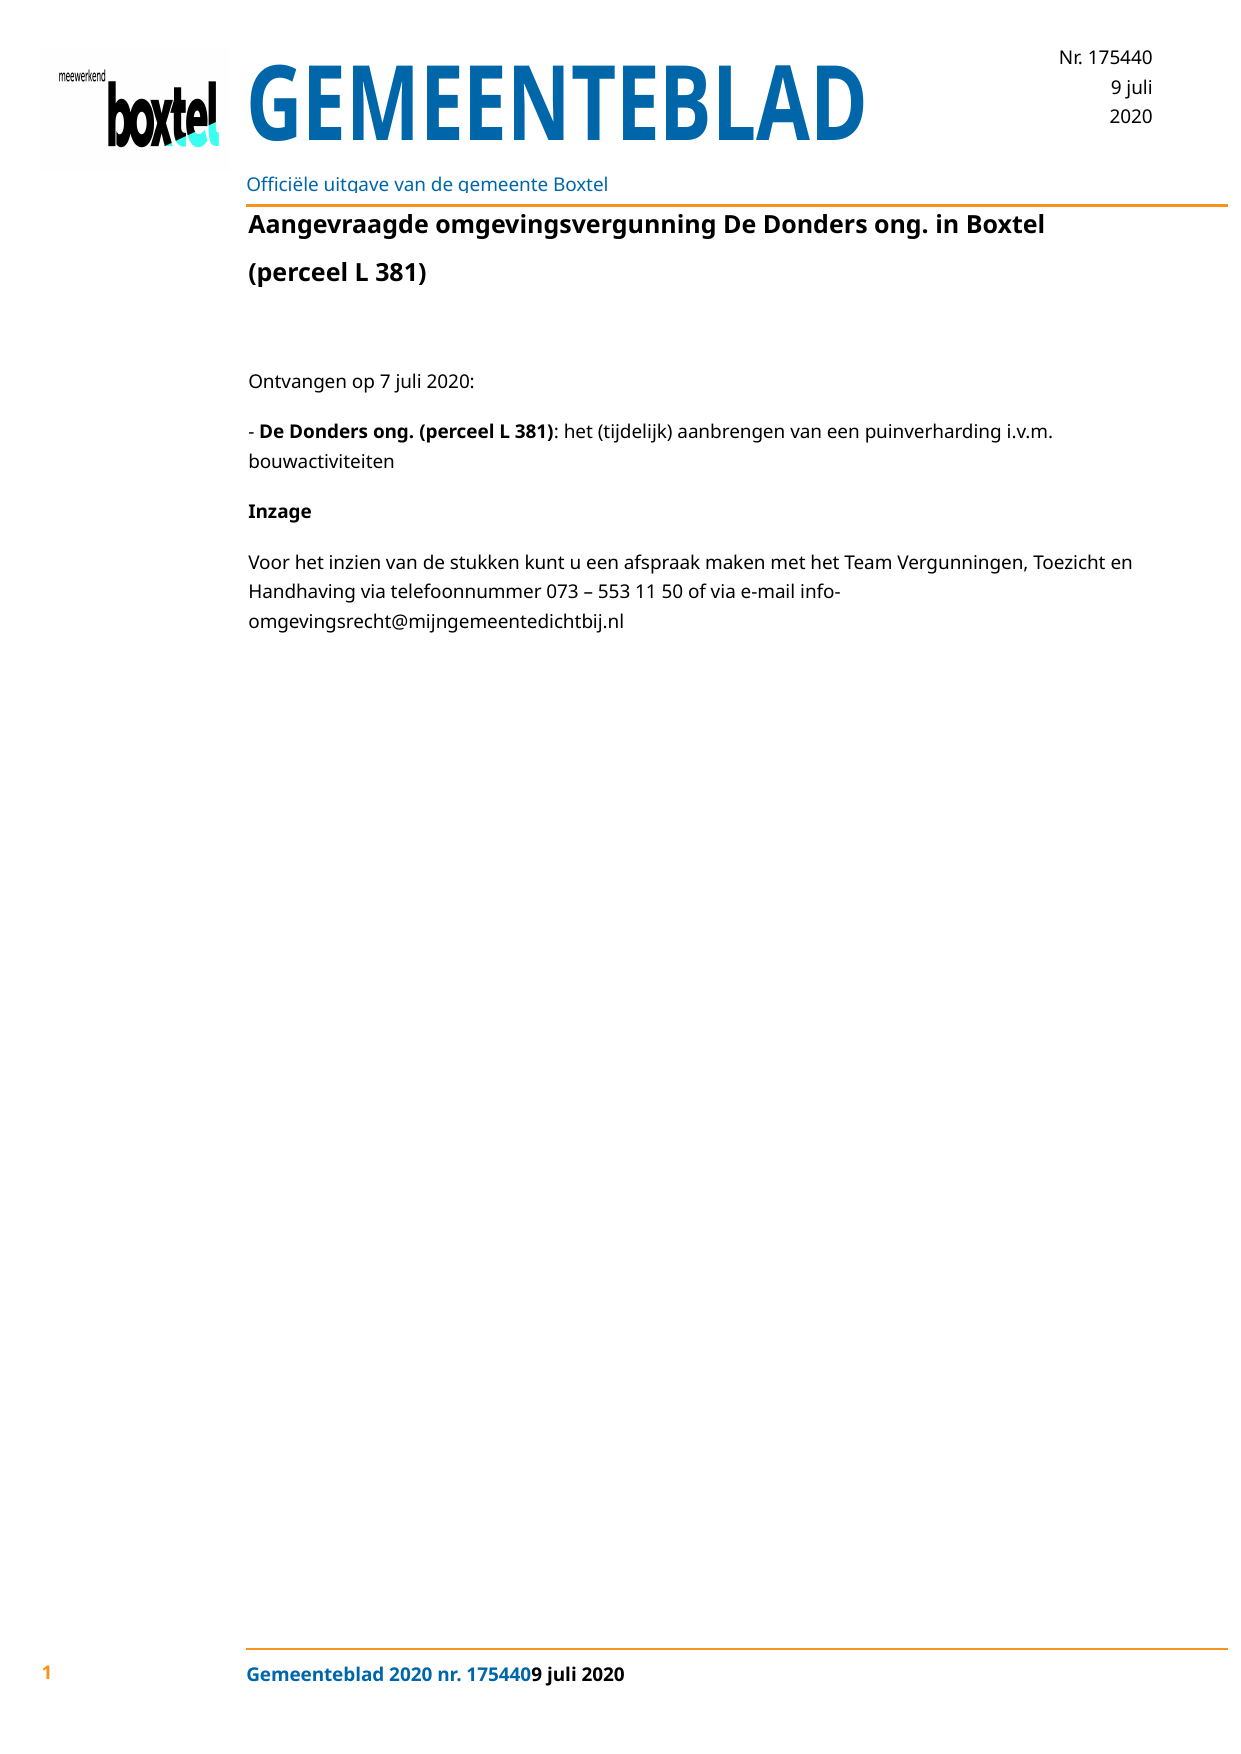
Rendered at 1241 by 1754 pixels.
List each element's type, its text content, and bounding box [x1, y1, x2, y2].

text Aangevraagde omgevingsvergunning De Donders ong. in Boxtel (perceel L 381) [248, 207, 1152, 288]
text Voor het inzien van de stukken kunt u een afspraak maken met het Team Vergunningen, Toezicht en Handhaving via telefoonnummer 073 – 553 11 50 of via e-mail info-omgevingsrecht@mijngemeentedichtbij.nl [248, 549, 1152, 634]
picture [41, 47, 231, 172]
text Ontvangen op 7 juli 2020: [248, 368, 1152, 394]
text Inzage [248, 499, 1152, 524]
text - De Donders ong. (perceel L 381): het (tijdelijk) aanbrengen van een puinverharding i.v.m. bouwactiviteiten [248, 419, 1152, 474]
